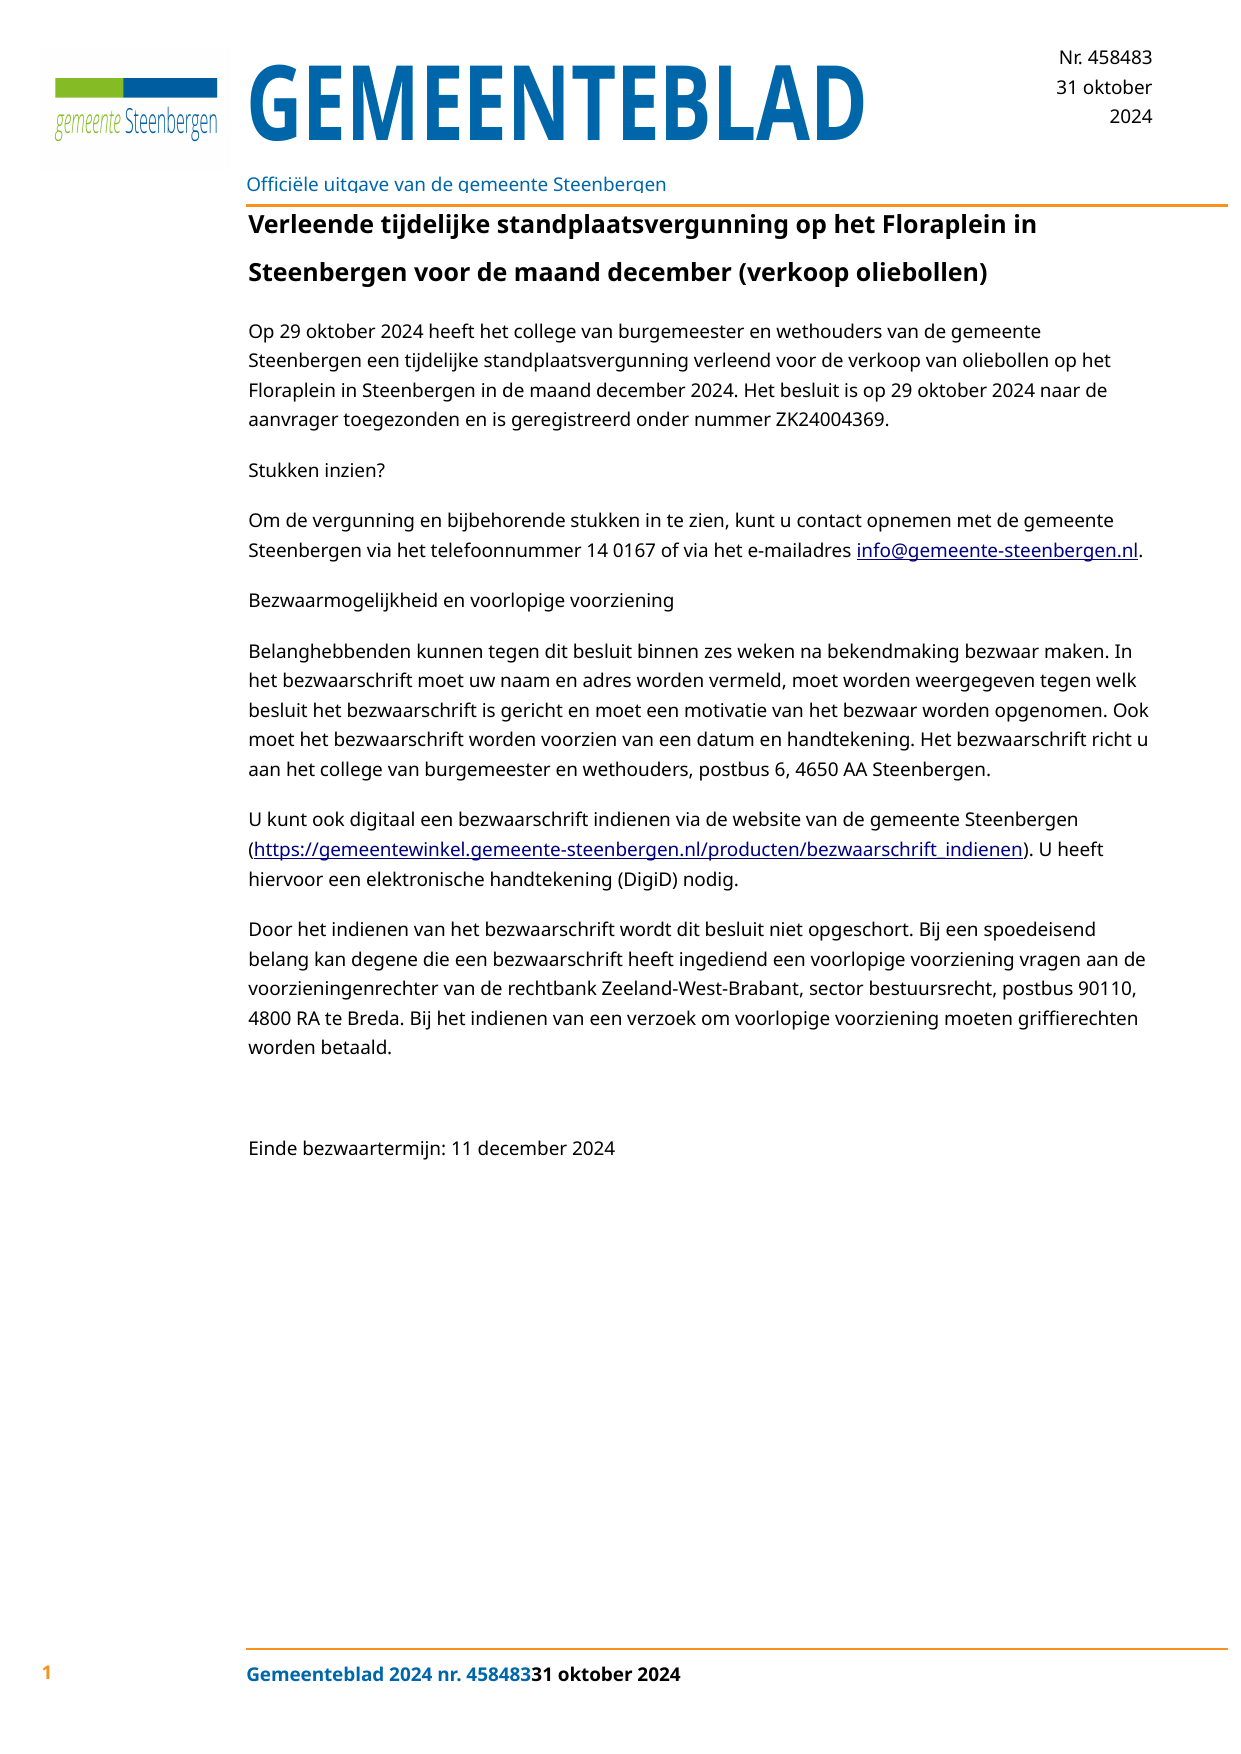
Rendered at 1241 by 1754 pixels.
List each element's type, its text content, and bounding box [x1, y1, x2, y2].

text Bezwaarmogelijkheid en voorlopige voorziening [248, 587, 1152, 613]
text ­ [248, 1085, 1152, 1111]
picture [41, 47, 231, 172]
text Om de vergunning en bijbehorende stukken in te zien, kunt u contact opnemen met de gemeente Steenbergen via het telefoonnummer 14 0167 of via het e-mailadres info@gemeente-steenbergen.nl. [248, 507, 1152, 563]
text Stukken inzien? [248, 457, 1152, 483]
text U kunt ook digitaal een bezwaarschrift indienen via de website van de gemeente Steenbergen (https://gemeentewinkel.gemeente-steenbergen.nl/producten/bezwaarschrift_indienen). U heeft hiervoor een elektronische handtekening (DigiD) nodig. [248, 807, 1152, 892]
text Einde bezwaartermijn: 11 december 2024 [248, 1135, 1152, 1161]
text Op 29 oktober 2024 heeft het college van burgemeester en wethouders van de gemeente Steenbergen een tijdelijke standplaatsvergunning verleend voor de verkoop van oliebollen op het Floraplein in Steenbergen in de maand december 2024. Het besluit is op 29 oktober 2024 naar de aanvrager toegezonden en is geregistreerd onder nummer ZK24004369. [248, 318, 1152, 432]
text Verleende tijdelijke standplaatsvergunning op het Floraplein in Steenbergen voor de maand december (verkoop oliebollen) [248, 207, 1152, 288]
text Belanghebbenden kunnen tegen dit besluit binnen zes weken na bekendmaking bezwaar maken. In het bezwaarschrift moet uw naam en adres worden vermeld, moet worden weergegeven tegen welk besluit het bezwaarschrift is gericht en moet een motivatie van het bezwaar worden opgenomen. Ook moet het bezwaarschrift worden voorzien van een datum en handtekening. Het bezwaarschrift richt u aan het college van burgemeester en wethouders, postbus 6, 4650 AA Steenbergen. [248, 638, 1152, 782]
text Door het indienen van het bezwaarschrift wordt dit besluit niet opgeschort. Bij een spoedeisend belang kan degene die een bezwaarschrift heeft ingediend een voorlopige voorziening vragen aan de voorzieningenrechter van de rechtbank Zeeland-West-Brabant, sector bestuursrecht, postbus 90110, 4800 RA te Breda. Bij het indienen van een verzoek om voorlopige voorziening moeten griffierechten worden betaald. [248, 916, 1152, 1060]
